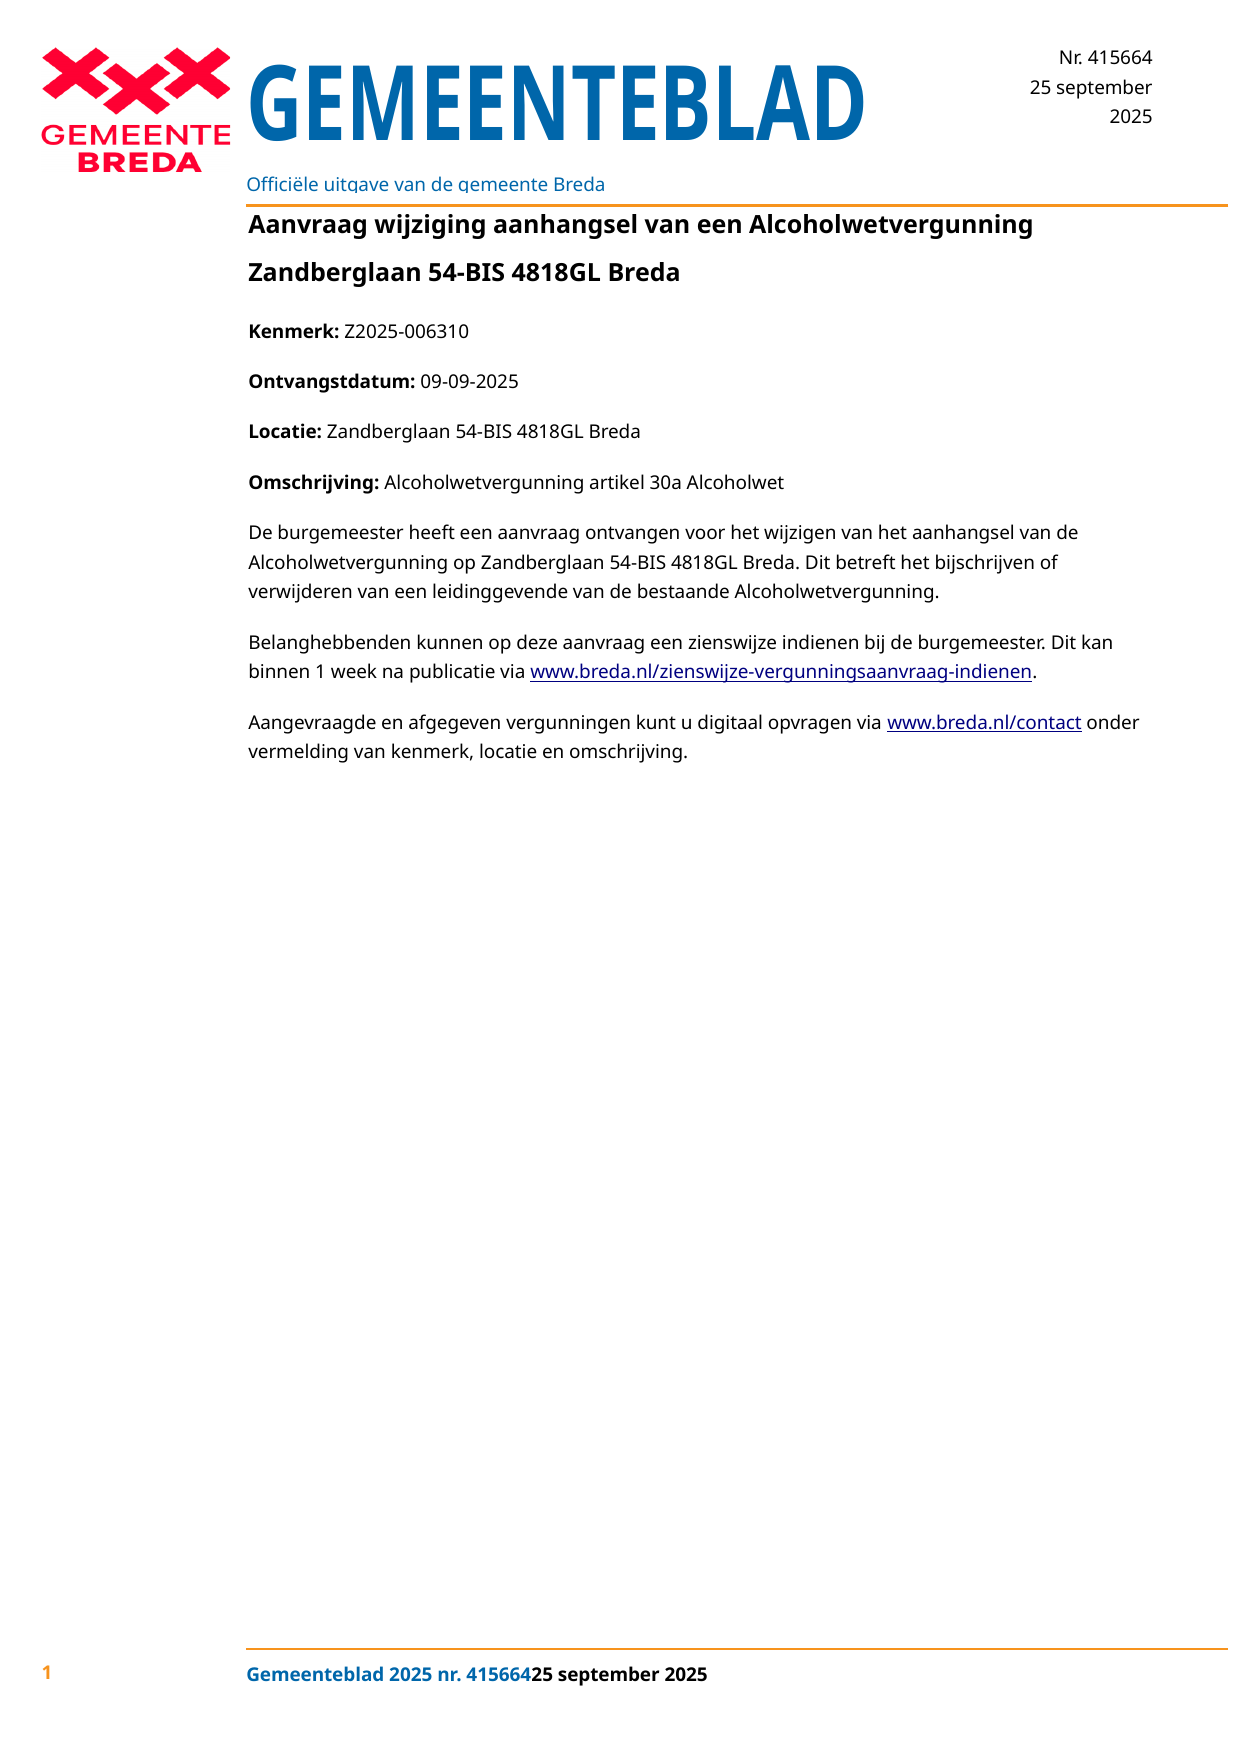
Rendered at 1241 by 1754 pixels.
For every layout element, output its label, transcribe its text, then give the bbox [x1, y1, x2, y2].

text Ontvangstdatum: 09-09-2025 [248, 368, 1152, 394]
text Aanvraag wijziging aanhangsel van een Alcoholwetvergunning Zandberglaan 54-BIS 4818GL Breda [248, 207, 1152, 288]
text Locatie: Zandberglaan 54-BIS 4818GL Breda [248, 419, 1152, 444]
text De burgemeester heeft een aanvraag ontvangen voor het wijzigen van het aanhangsel van de Alcoholwetvergunning op Zandberglaan 54-BIS 4818GL Breda. Dit betreft het bijschrijven of verwijderen van een leidinggevende van de bestaande Alcoholwetvergunning. [248, 519, 1152, 604]
picture [41, 47, 231, 172]
text Omschrijving: Alcoholwetvergunning artikel 30a Alcoholwet [248, 469, 1152, 495]
text Kenmerk: Z2025-006310 [248, 318, 1152, 344]
text Belanghebbenden kunnen op deze aanvraag een zienswijze indienen bij de burgemeester. Dit kan binnen 1 week na publicatie via www.breda.nl/zienswijze-vergunningsaanvraag-indienen. [248, 629, 1152, 684]
text Aangevraagde en afgegeven vergunningen kunt u digitaal opvragen via www.breda.nl/contact onder vermelding van kenmerk, locatie en omschrijving. [248, 709, 1152, 764]
